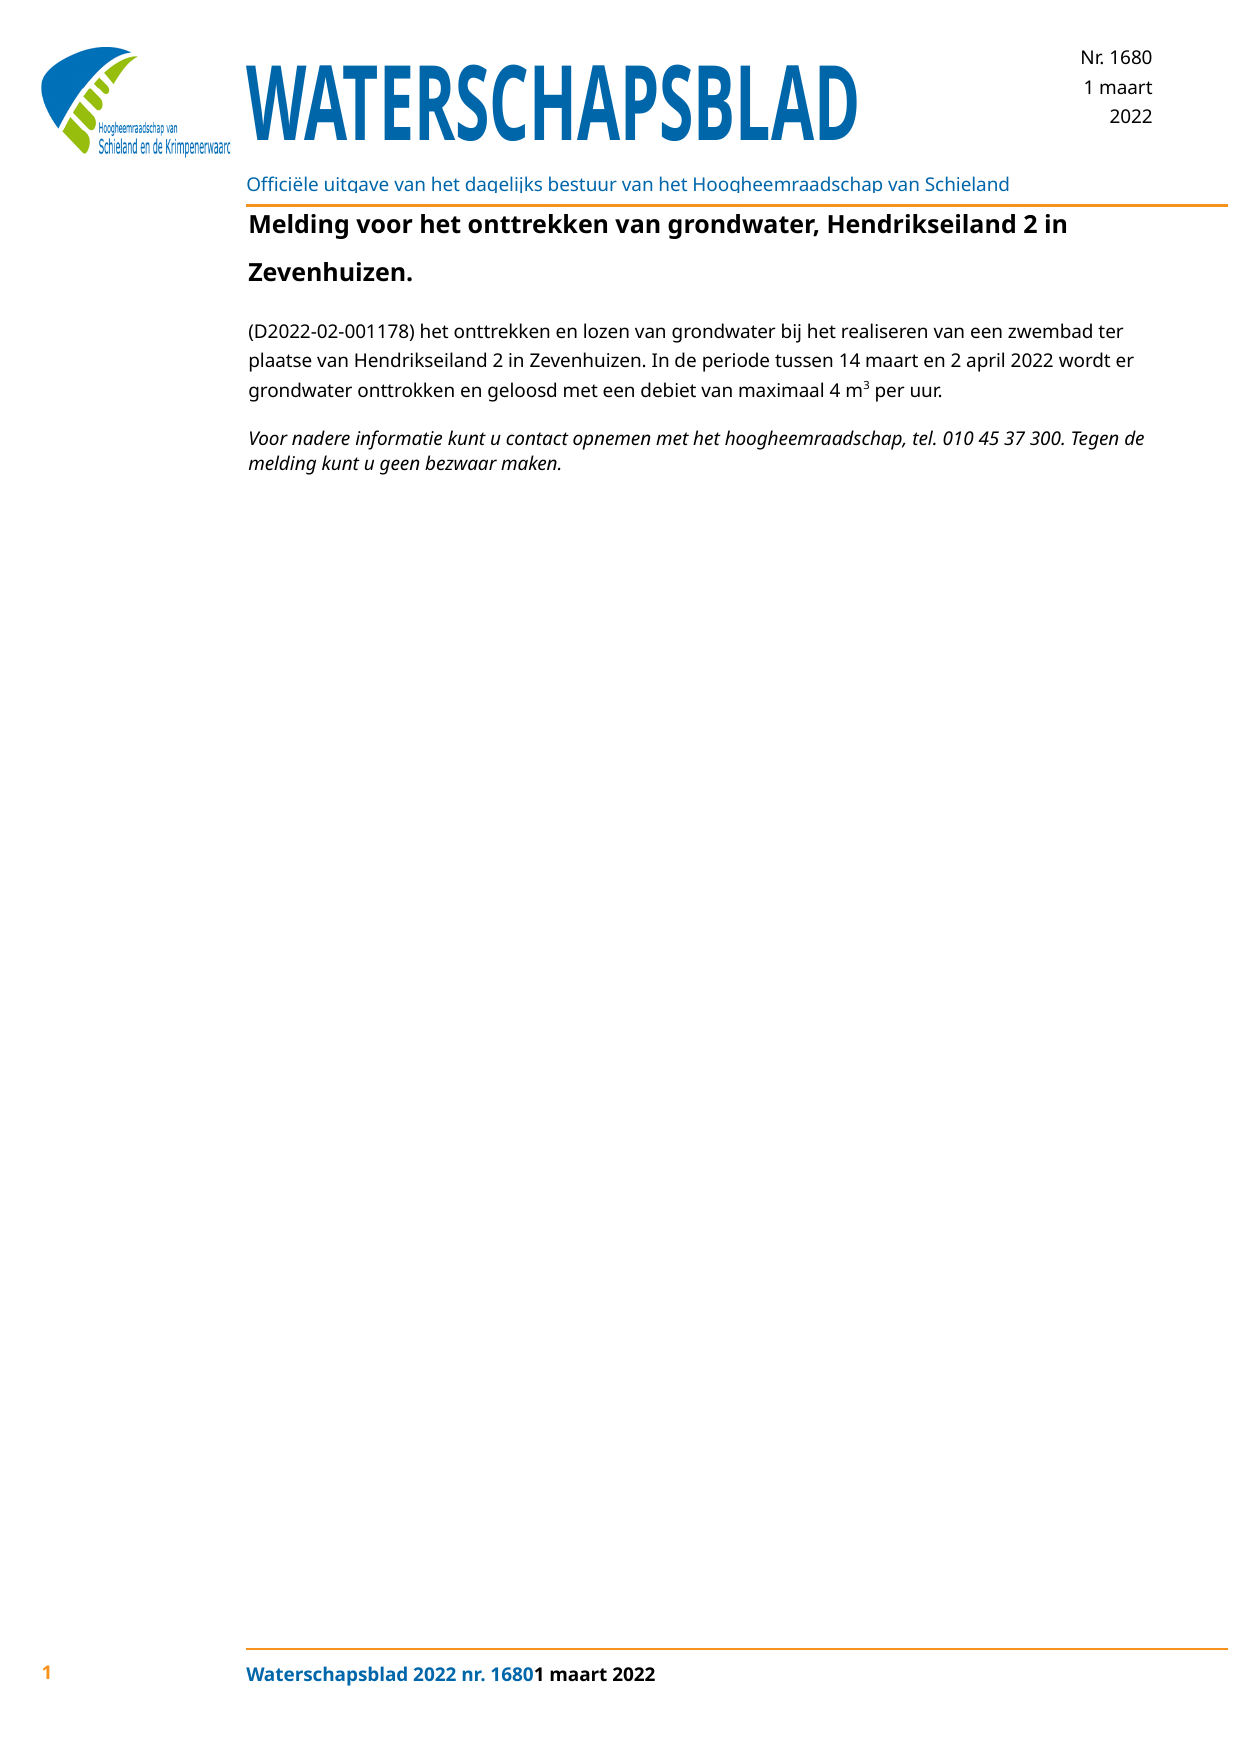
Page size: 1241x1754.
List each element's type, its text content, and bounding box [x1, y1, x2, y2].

picture [41, 47, 231, 172]
text (D2022-02-001178) het onttrekken en lozen van grondwater bij het realiseren van een zwembad ter plaatse van Hendrikseiland 2 in Zevenhuizen. In de periode tussen 14 maart en 2 april 2022 wordt er grondwater onttrokken en geloosd met een debiet van maximaal 4 m3 per uur. [248, 318, 1152, 403]
text Melding voor het onttrekken van grondwater, Hendrikseiland 2 in Zevenhuizen. [248, 207, 1152, 288]
text Voor nadere informatie kunt u contact opnemen met het hoogheemraadschap, tel. 010 45 37 300. Tegen de melding kunt u geen bezwaar maken. [248, 425, 1152, 476]
